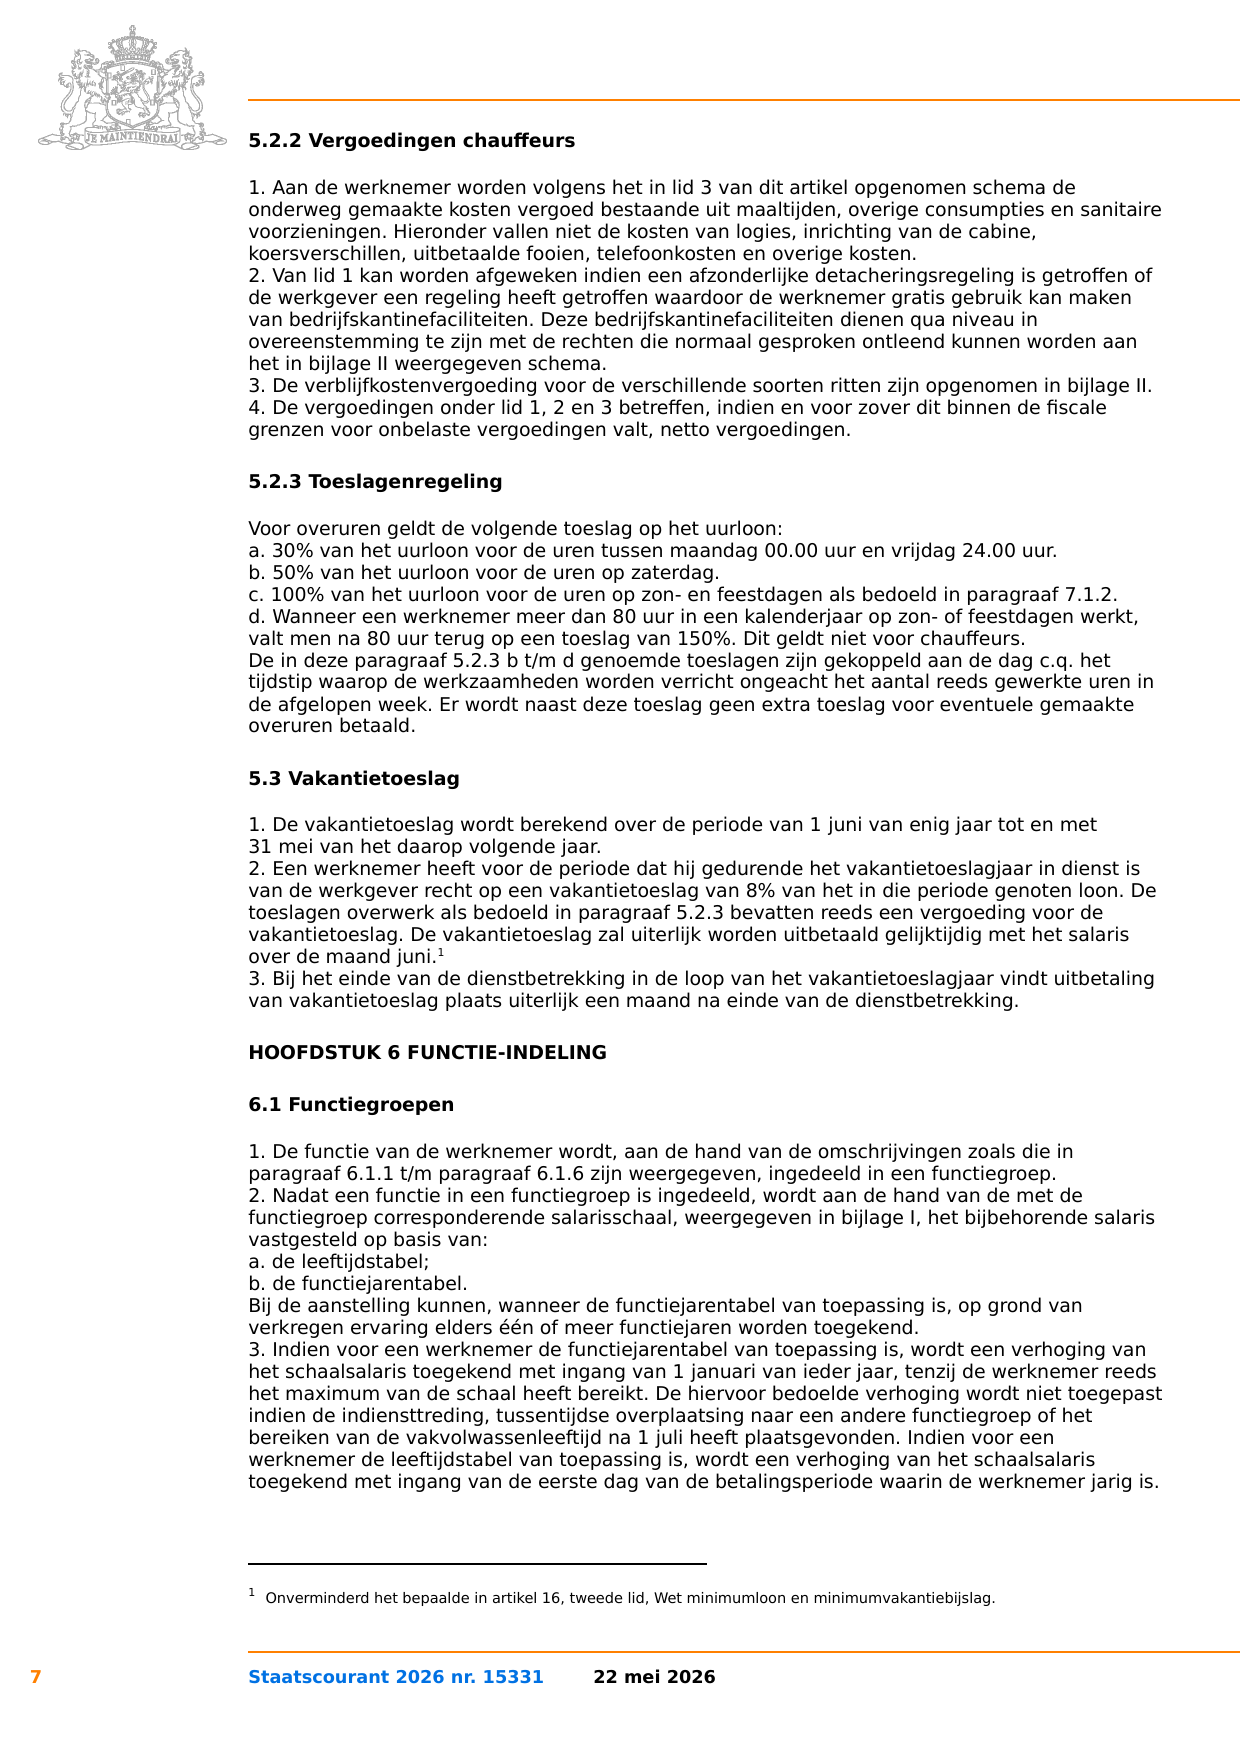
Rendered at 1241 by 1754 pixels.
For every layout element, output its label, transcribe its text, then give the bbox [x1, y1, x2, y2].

text 3. De verblijfkostenvergoeding voor de verschillende soorten ritten zijn opgenomen in bijlage II. [248, 375, 1163, 397]
text d. Wanneer een werknemer meer dan 80 uur in een kalenderjaar op zon- of feestdagen werkt, valt men na 80 uur terug op een toeslag van 150%. Dit geldt niet voor chauffeurs. [248, 606, 1163, 649]
subtitle 5.2.2 Vergoedingen chauffeurs [248, 130, 1163, 152]
text a. 30% van het uurloon voor de uren tussen maandag 00.00 uur en vrijdag 24.00 uur. [248, 539, 1163, 562]
text b. de functiejarentabel. [248, 1273, 1163, 1295]
subtitle 6.1 Functiegroepen [248, 1094, 1163, 1116]
picture [38, 25, 227, 150]
text Voor overuren geldt de volgende toeslag op het uurloon: [248, 518, 1163, 539]
text 2. Een werknemer heeft voor de periode dat hij gedurende het vakantietoeslagjaar in dienst is van de werkgever recht op een vakantietoeslag van 8% van het in die periode genoten loon. De toeslagen overwerk als bedoeld in paragraaf 5.2.3 bevatten reeds een vergoeding voor de vakantietoeslag. De vakantietoeslag zal uiterlijk worden uitbetaald gelijktijdig met het salaris over de maand juni. [248, 858, 1163, 968]
text 3. Bij het einde van de dienstbetrekking in de loop van het vakantietoeslagjaar vindt uitbetaling van vakantietoeslag plaats uiterlijk een maand na einde van de dienstbetrekking. [248, 968, 1163, 1012]
text b. 50% van het uurloon voor de uren op zaterdag. [248, 562, 1163, 583]
text 2. Nadat een functie in een functiegroep is ingedeeld, wordt aan de hand van de met de functiegroep corresponderende salarisschaal, weergegeven in bijlage I, het bijbehorende salaris vastgesteld op basis van: [248, 1185, 1163, 1251]
text Onverminderd het bepaalde in artikel 16, tweede lid, Wet minimumloon en minimumvakantiebijslag. [248, 1586, 1163, 1608]
text 2. Van lid 1 kan worden afgeweken indien een afzonderlijke detacheringsregeling is getroffen of de werkgever een regeling heeft getroffen waardoor de werknemer gratis gebruik kan maken van bedrijfskantinefaciliteiten. Deze bedrijfskantinefaciliteiten dienen qua niveau in overeenstemming te zijn met de rechten die normaal gesproken ontleend kunnen worden aan het in bijlage II weergegeven schema. [248, 265, 1163, 375]
text 4. De vergoedingen onder lid 1, 2 en 3 betreffen, indien en voor zover dit binnen de fiscale grenzen voor onbelaste vergoedingen valt, netto vergoedingen. [248, 397, 1163, 441]
text De in deze paragraaf 5.2.3 b t/m d genoemde toeslagen zijn gekoppeld aan de dag c.q. het tijdstip waarop de werkzaamheden worden verricht ongeacht het aantal reeds gewerkte uren in de afgelopen week. Er wordt naast deze toeslag geen extra toeslag voor eventuele gemaakte overuren betaald. [248, 649, 1163, 737]
subtitle 5.3 Vakantietoeslag [248, 767, 1163, 789]
text 1. Aan de werknemer worden volgens het in lid 3 van dit artikel opgenomen schema de onderweg gemaakte kosten vergoed bestaande uit maaltijden, overige consumpties en sanitaire voorzieningen. Hieronder vallen niet de kosten van logies, inrichting van de cabine, koersverschillen, uitbetaalde fooien, telefoonkosten en overige kosten. [248, 177, 1163, 265]
subtitle HOOFDSTUK 6 FUNCTIE-INDELING [248, 1042, 1163, 1064]
text 3. Indien voor een werknemer de functiejarentabel van toepassing is, wordt een verhoging van het schaalsalaris toegekend met ingang van 1 januari van ieder jaar, tenzij de werknemer reeds het maximum van de schaal heeft bereikt. De hiervoor bedoelde verhoging wordt niet toegepast indien de indiensttreding, tussentijdse overplaatsing naar een andere functiegroep of het bereiken van de vakvolwassenleeftijd na 1 juli heeft plaatsgevonden. Indien voor een werknemer de leeftijdstabel van toepassing is, wordt een verhoging van het schaalsalaris toegekend met ingang van de eerste dag van de betalingsperiode waarin de werknemer jarig is. [248, 1339, 1163, 1493]
text 1. De functie van de werknemer wordt, aan de hand van de omschrijvingen zoals die in paragraaf 6.1.1 t/m paragraaf 6.1.6 zijn weergegeven, ingedeeld in een functiegroep. [248, 1141, 1163, 1185]
text Bij de aanstelling kunnen, wanneer de functiejarentabel van toepassing is, op grond van verkregen ervaring elders één of meer functiejaren worden toegekend. [248, 1295, 1163, 1339]
subtitle 5.2.3 Toeslagenregeling [248, 471, 1163, 493]
text 1. De vakantietoeslag wordt berekend over de periode van 1 juni van enig jaar tot en met 31 mei van het daarop volgende jaar. [248, 814, 1163, 858]
text c. 100% van het uurloon voor de uren op zon- en feestdagen als bedoeld in paragraaf 7.1.2. [248, 583, 1163, 606]
text a. de leeftijdstabel; [248, 1251, 1163, 1273]
